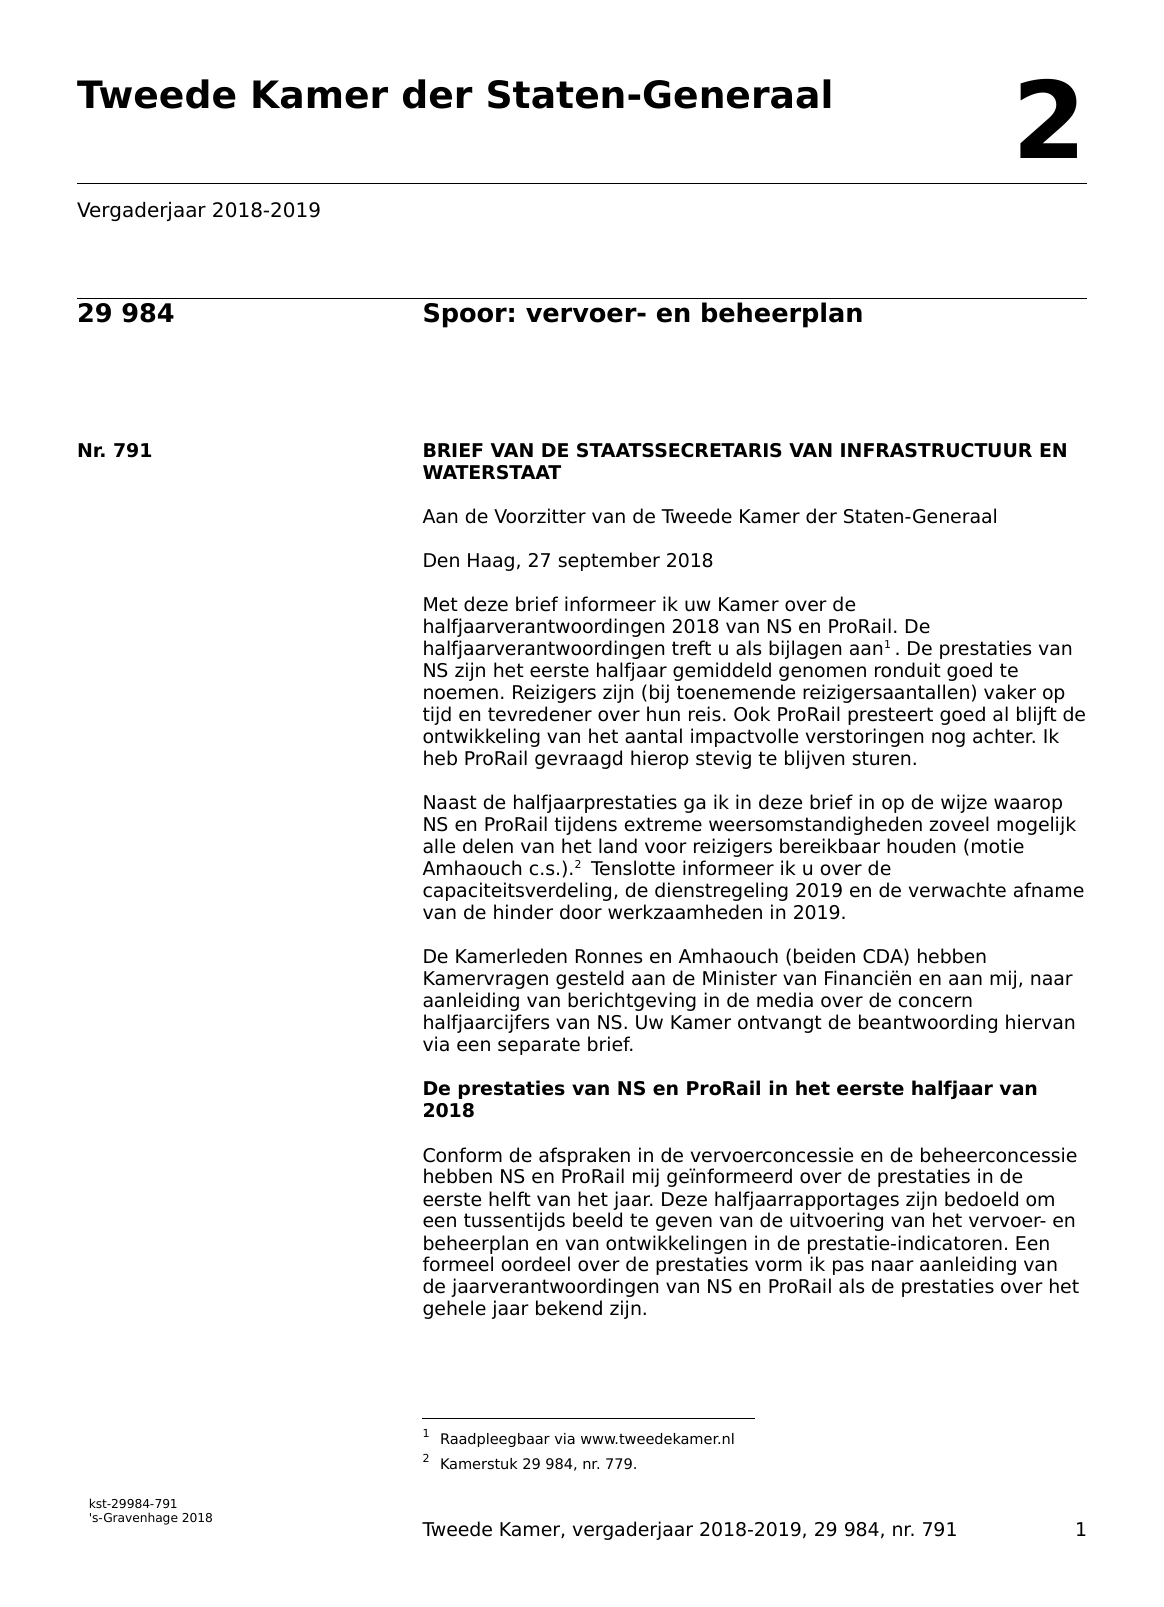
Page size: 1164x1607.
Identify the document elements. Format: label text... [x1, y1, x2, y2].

text De Kamerleden Ronnes en Amhaouch (beiden CDA) hebben Kamervragen gesteld aan de Minister van Financiën en aan mij, naar aanleiding van berichtgeving in de media over de concern halfjaarcijfers van NS. Uw Kamer ontvangt de beantwoording hiervan via een separate brief. [422, 946, 1087, 1056]
subtitle 29 984 Spoor: vervoer- en beheerplan [77, 299, 1087, 329]
text Met deze brief informeer ik uw Kamer over de halfjaarverantwoordingen 2018 van NS en ProRail. De halfjaarverantwoordingen treft u als bijlagen aan. De prestaties van NS zijn het eerste halfjaar gemiddeld genomen ronduit goed te noemen. Reizigers zijn (bij toenemende reizigersaantallen) vaker op tijd en tevredener over hun reis. Ook ProRail presteert goed al blijft de ontwikkeling van het aantal impactvolle verstoringen nog achter. Ik heb ProRail gevraagd hierop stevig te blijven sturen. [422, 594, 1087, 770]
text Den Haag, 27 september 2018 [422, 550, 1087, 572]
text Kamerstuk 29 984, nr. 779. [422, 1452, 1087, 1474]
text kst-29984-791 [88, 1497, 323, 1511]
text 's-Gravenhage 2018 [88, 1511, 323, 1525]
table_cell Vergaderjaar 2018-2019 [77, 184, 1087, 298]
text Conform de afspraken in de vervoerconcessie en de beheerconcessie hebben NS en ProRail mij geïnformeerd over de prestaties in de eerste helft van het jaar. Deze halfjaarrapportages zijn bedoeld om een tussentijds beeld te geven van de uitvoering van het vervoer- en beheerplan en van ontwikkelingen in de prestatie-indicatoren. Een formeel oordeel over de prestaties vorm ik pas naar aanleiding van de jaarverantwoordingen van NS en ProRail als de prestaties over het gehele jaar bekend zijn. [422, 1144, 1087, 1320]
subtitle Nr. 791 BRIEF VAN DE STAATSSECRETARIS VAN INFRASTRUCTUUR EN WATERSTAAT [77, 440, 1087, 484]
table_header 2 [886, 59, 1087, 183]
subtitle De prestaties van NS en ProRail in het eerste halfjaar van 2018 [422, 1078, 1087, 1122]
text Raadpleegbaar via www.tweedekamer.nl [422, 1427, 1087, 1449]
text Naast de halfjaarprestaties ga ik in deze brief in op de wijze waarop NS en ProRail tijdens extreme weersomstandigheden zoveel mogelijk alle delen van het land voor reizigers bereikbaar houden (motie Amhaouch c.s.). Tenslotte informeer ik u over de capaciteitsverdeling, de dienstregeling 2019 en de verwachte afname van de hinder door werkzaamheden in 2019. [422, 792, 1087, 924]
table_header Tweede Kamer der Staten-Generaal [77, 59, 886, 183]
text Aan de Voorzitter van de Tweede Kamer der Staten-Generaal [422, 506, 1087, 528]
